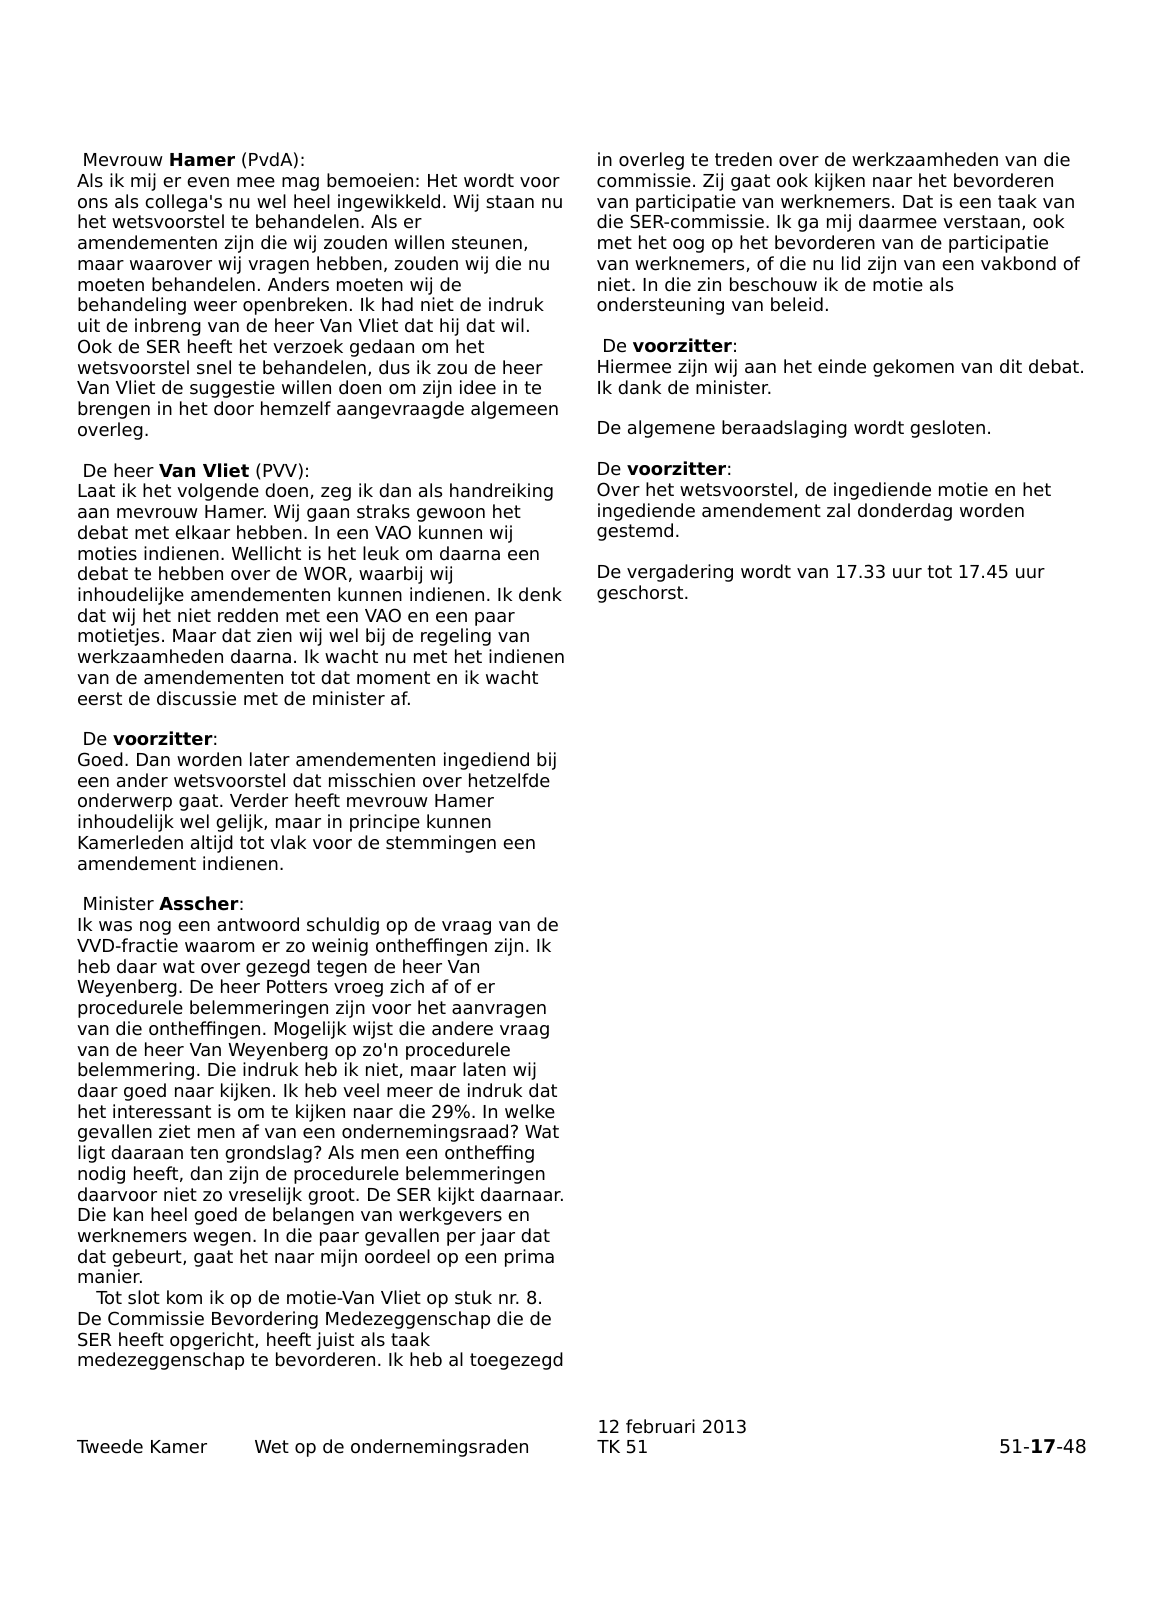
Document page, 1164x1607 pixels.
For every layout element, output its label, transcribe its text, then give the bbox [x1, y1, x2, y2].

text Laat ik het volgende doen, zeg ik dan als handreiking aan mevrouw Hamer. Wij gaan straks gewoon het debat met elkaar hebben. In een VAO kunnen wij moties indienen. Wellicht is het leuk om daarna een debat te hebben over de WOR, waarbij wij inhoudelijke amendementen kunnen indienen. Ik denk dat wij het niet redden met een VAO en een paar motietjes. Maar dat zien wij wel bij de regeling van werkzaamheden daarna. Ik wacht nu met het indienen van de amendementen tot dat moment en ik wacht eerst de discussie met de minister af. [77, 481, 567, 709]
text Mevrouw Hamer (PvdA): [77, 150, 567, 171]
text Minister Asscher: [77, 894, 567, 915]
text De voorzitter: [77, 729, 567, 750]
text De vergadering wordt van 17.33 uur tot 17.45 uur geschorst. [596, 562, 1087, 603]
text Hiermee zijn wij aan het einde gekomen van dit debat. Ik dank de minister. [596, 357, 1087, 398]
text Tot slot kom ik op de motie-Van Vliet op stuk nr. 8. De Commissie Bevordering Medezeggenschap die de SER heeft opgericht, heeft juist als taak medezeggenschap te bevorderen. Ik heb al toegezegd [77, 1288, 567, 1371]
text De voorzitter: [596, 459, 1087, 480]
text Goed. Dan worden later amendementen ingediend bij een ander wetsvoorstel dat misschien over hetzelfde onderwerp gaat. Verder heeft mevrouw Hamer inhoudelijk wel gelijk, maar in principe kunnen Kamerleden altijd tot vlak voor de stemmingen een amendement indienen. [77, 750, 567, 874]
text Als ik mij er even mee mag bemoeien: Het wordt voor ons als collega's nu wel heel ingewikkeld. Wij staan nu het wetsvoorstel te behandelen. Als er amendementen zijn die wij zouden willen steunen, maar waarover wij vragen hebben, zouden wij die nu moeten behandelen. Anders moeten wij de behandeling weer openbreken. Ik had niet de indruk uit de inbreng van de heer Van Vliet dat hij dat wil. Ook de SER heeft het verzoek gedaan om het wetsvoorstel snel te behandelen, dus ik zou de heer Van Vliet de suggestie willen doen om zijn idee in te brengen in het door hemzelf aangevraagde algemeen overleg. [77, 171, 567, 440]
text De algemene beraadslaging wordt gesloten. [596, 418, 1087, 439]
text De voorzitter: [596, 336, 1087, 357]
text Ik was nog een antwoord schuldig op de vraag van de VVD-fractie waarom er zo weinig ontheffingen zijn. Ik heb daar wat over gezegd tegen de heer Van Weyenberg. De heer Potters vroeg zich af of er procedurele belemmeringen zijn voor het aanvragen van die ontheffingen. Mogelijk wijst die andere vraag van de heer Van Weyenberg op zo'n procedurele belemmering. Die indruk heb ik niet, maar laten wij daar goed naar kijken. Ik heb veel meer de indruk dat het interessant is om te kijken naar die 29%. In welke gevallen ziet men af van een ondernemingsraad? Wat ligt daaraan ten grondslag? Als men een ontheffing nodig heeft, dan zijn de procedurele belemmeringen daarvoor niet zo vreselijk groot. De SER kijkt daarnaar. Die kan heel goed de belangen van werkgevers en werknemers wegen. In die paar gevallen per jaar dat dat gebeurt, gaat het naar mijn oordeel op een prima manier. [77, 915, 567, 1288]
text Over het wetsvoorstel, de ingediende motie en het ingediende amendement zal donderdag worden gestemd. [596, 480, 1087, 542]
text in overleg te treden over de werkzaamheden van die commissie. Zij gaat ook kijken naar het bevorderen van participatie van werknemers. Dat is een taak van die SER-commissie. Ik ga mij daarmee verstaan, ook met het oog op het bevorderen van de participatie van werknemers, of die nu lid zijn van een vakbond of niet. In die zin beschouw ik de motie als ondersteuning van beleid. [596, 150, 1087, 316]
text De heer Van Vliet (PVV): [77, 460, 567, 481]
